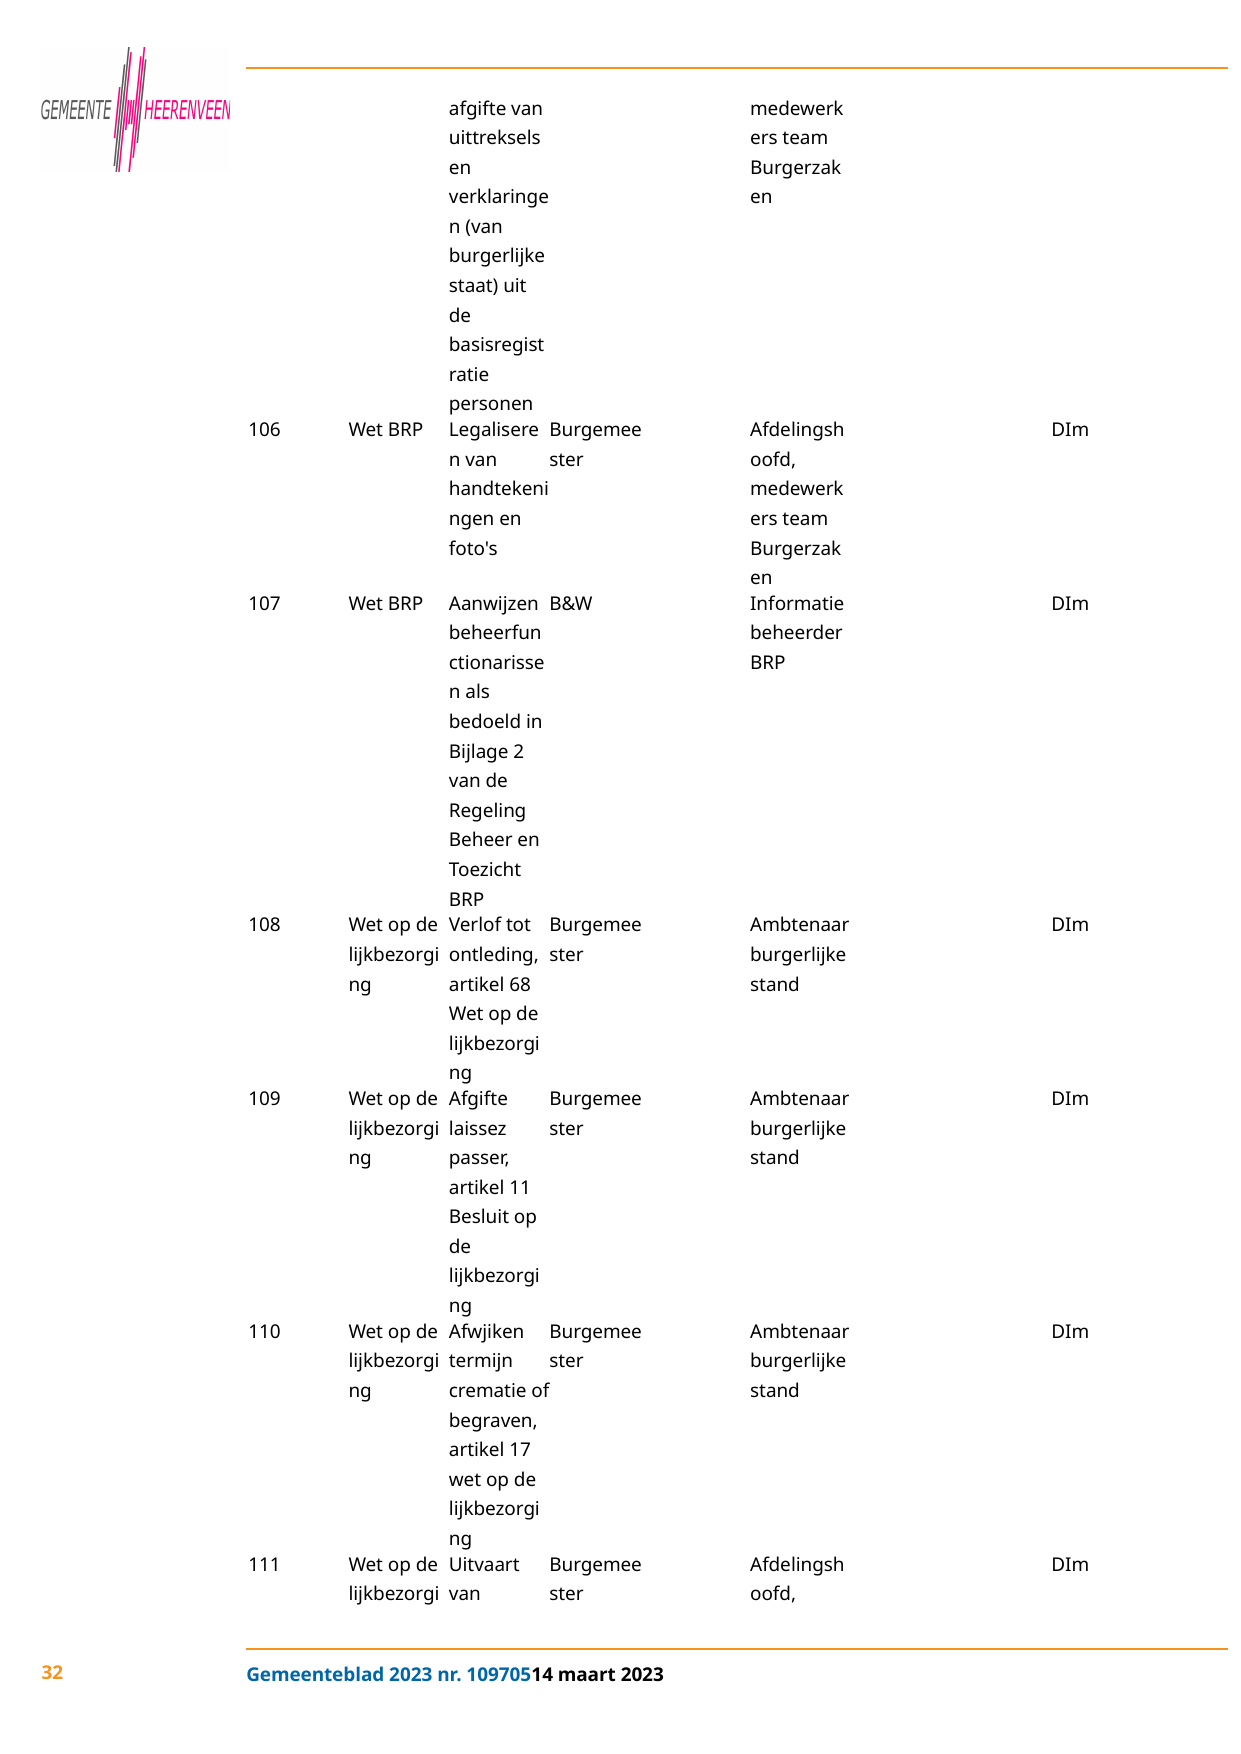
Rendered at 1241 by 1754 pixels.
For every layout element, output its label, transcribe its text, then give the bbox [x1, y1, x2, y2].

table_cell [951, 912, 1051, 1085]
table_cell [850, 1085, 951, 1318]
table_cell 106 [248, 416, 348, 590]
table_cell Legaliseren van handtekeningen en foto's [449, 416, 549, 590]
table_cell Afwjiken termijn crematie of begraven, artikel 17 wet op de lijkbezorging [449, 1318, 549, 1551]
table_cell 111 [248, 1551, 348, 1606]
table_cell Wet op de lijkbezorging [348, 1085, 449, 1318]
table_cell Wet op de lijkbezorging [348, 1318, 449, 1551]
table_cell [951, 1318, 1051, 1551]
table_cell DIm [1051, 590, 1152, 912]
table_cell Ambtenaar burgerlijke stand [750, 1085, 850, 1318]
table_cell [650, 95, 750, 416]
table_cell Afdelingshoofd, [750, 1551, 850, 1606]
table_cell Informatiebeheerder BRP [750, 590, 850, 912]
table_cell [850, 95, 951, 416]
table_cell DIm [1051, 1318, 1152, 1551]
table_cell DIm [1051, 416, 1152, 590]
table_cell [348, 95, 449, 416]
table_cell 107 [248, 590, 348, 912]
table_cell DIm [1051, 1551, 1152, 1606]
table_cell Wet op de lijkbezorging [348, 912, 449, 1085]
table_cell afgifte van uittreksels en verklaringen (van burgerlijke staat) uit de basisregistratie personen [449, 95, 549, 416]
table_cell medewerkers team Burgerzaken [750, 95, 850, 416]
table_cell DIm [1051, 1085, 1152, 1318]
table_cell [650, 1551, 750, 1606]
table_cell [850, 590, 951, 912]
table_cell Afgifte laissez passer, artikel 11 Besluit op de lijkbezorging [449, 1085, 549, 1318]
table_cell Ambtenaar burgerlijke stand [750, 1318, 850, 1551]
table_cell [850, 912, 951, 1085]
table_cell 108 [248, 912, 348, 1085]
table_cell [951, 1085, 1051, 1318]
table_cell Aanwijzen beheerfunctionarissen als bedoeld in Bijlage 2 van de Regeling Beheer en Toezicht BRP [449, 590, 549, 912]
table_cell DIm [1051, 912, 1152, 1085]
table_cell [951, 95, 1051, 416]
table_cell 109 [248, 1085, 348, 1318]
table_cell [850, 416, 951, 590]
table_cell [248, 95, 348, 416]
table_cell Ambtenaar burgerlijke stand [750, 912, 850, 1085]
table_cell Burgemeester [549, 1318, 649, 1551]
table_cell Uitvaart van [449, 1551, 549, 1606]
table_cell [850, 1551, 951, 1606]
table_cell [549, 95, 649, 416]
table_cell 110 [248, 1318, 348, 1551]
table_cell [650, 416, 750, 590]
table_cell [951, 1551, 1051, 1606]
table_cell [650, 590, 750, 912]
table_cell Burgemeester [549, 1085, 649, 1318]
picture [41, 47, 231, 172]
table_cell Wet op de lijkbezorgi [348, 1551, 449, 1606]
table_cell Afdelingshoofd, medewerkers team Burgerzaken [750, 416, 850, 590]
table_cell Wet BRP [348, 416, 449, 590]
table_cell Wet BRP [348, 590, 449, 912]
table_cell [1051, 95, 1152, 416]
table_cell Burgemeester [549, 912, 649, 1085]
table_cell [650, 912, 750, 1085]
table_cell [650, 1085, 750, 1318]
table_cell [650, 1318, 750, 1551]
table_cell Burgemeester [549, 416, 649, 590]
table_cell [951, 416, 1051, 590]
table_cell Burgemeester [549, 1551, 649, 1606]
table_cell B&W [549, 590, 649, 912]
table_cell [951, 590, 1051, 912]
table_cell Verlof tot ontleding, artikel 68 Wet op de lijkbezorging [449, 912, 549, 1085]
table_cell [850, 1318, 951, 1551]
